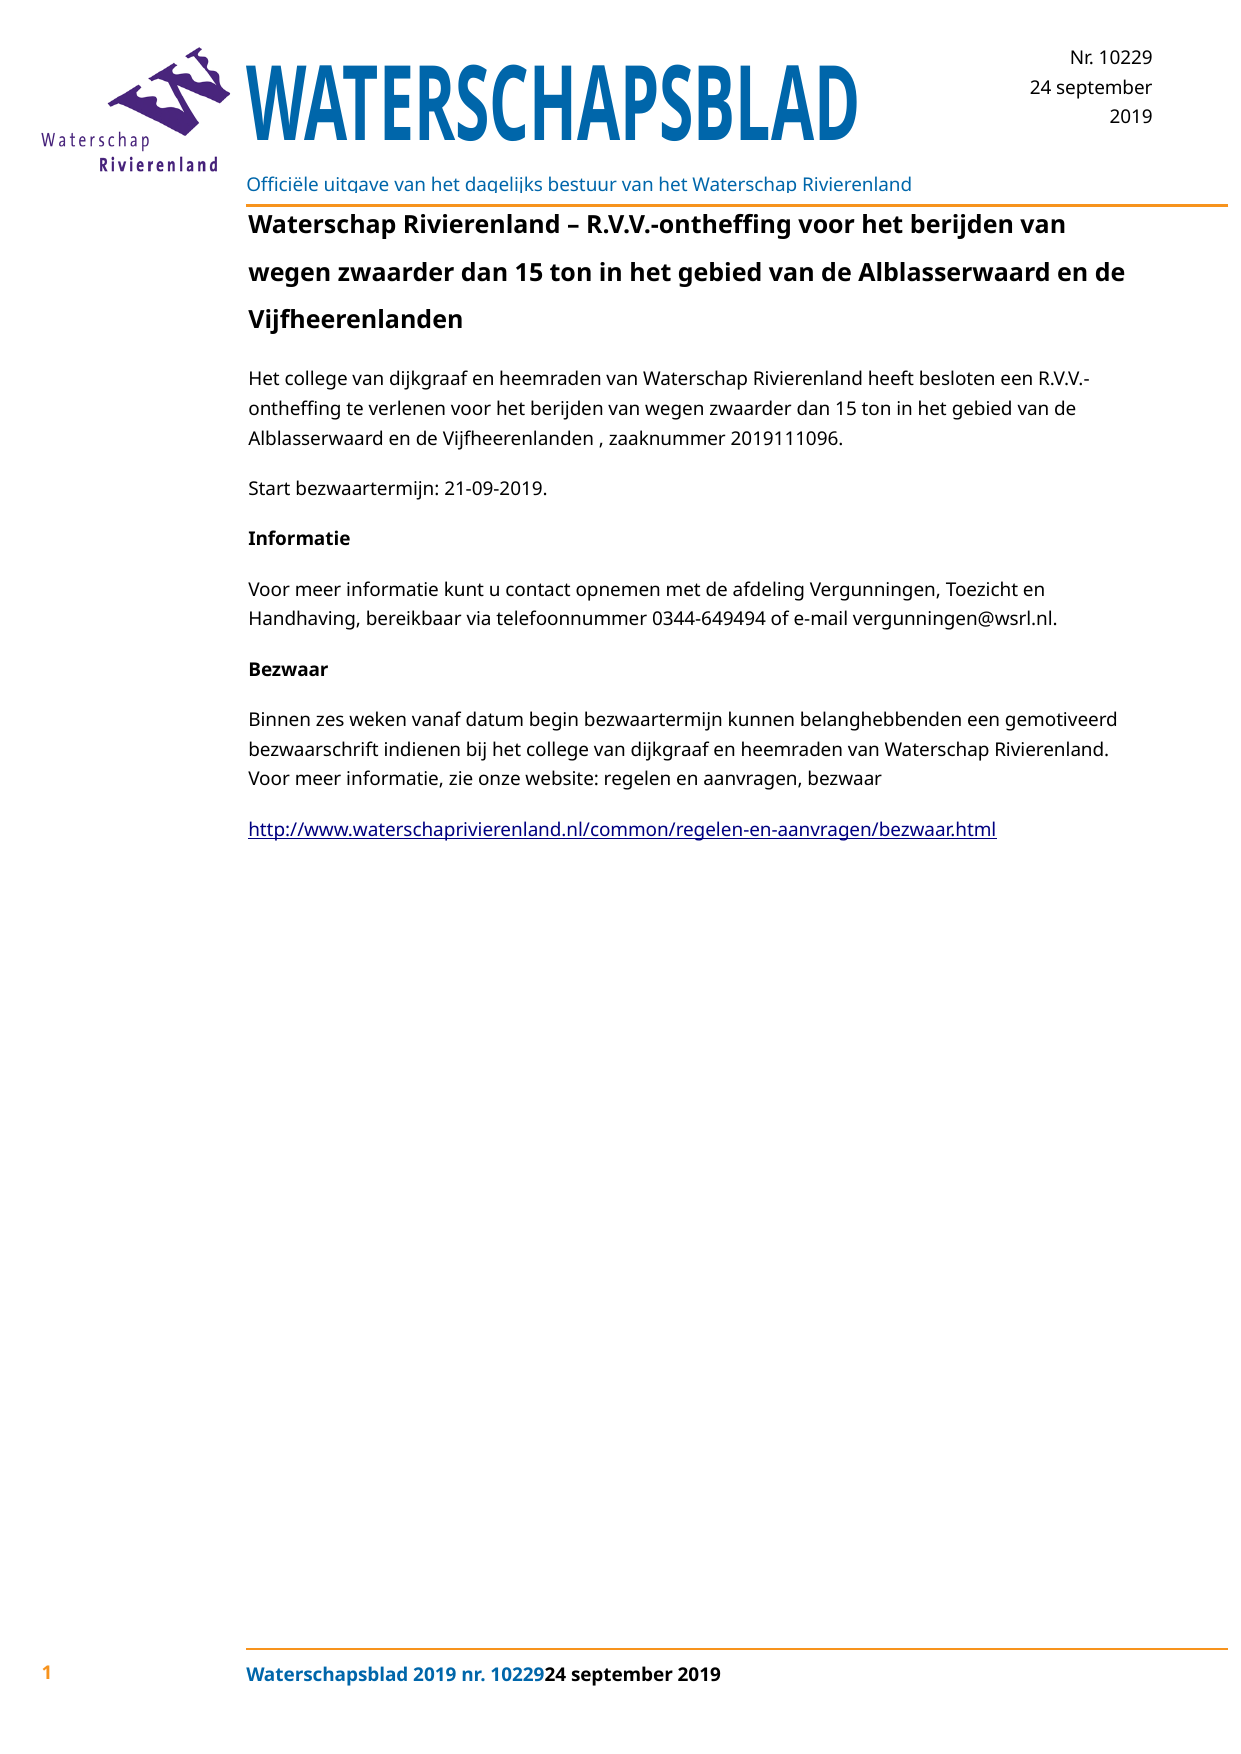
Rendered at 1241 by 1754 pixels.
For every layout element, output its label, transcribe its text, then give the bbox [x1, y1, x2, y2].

text Waterschap Rivierenland – R.V.V.-ontheffing voor het berijden van wegen zwaarder dan 15 ton in het gebied van de Alblasserwaard en de Vijfheerenlanden [248, 207, 1152, 336]
text Het college van dijkgraaf en heemraden van Waterschap Rivierenland heeft besloten een R.V.V.-ontheffing te verlenen voor het berijden van wegen zwaarder dan 15 ton in het gebied van de Alblasserwaard en de Vijfheerenlanden , zaaknummer 2019111096. [248, 366, 1152, 450]
picture [41, 47, 231, 172]
text Informatie [248, 526, 1152, 551]
text http://www.waterschaprivierenland.nl/common/regelen-en-aanvragen/bezwaar.html [248, 816, 1152, 842]
text Start bezwaartermijn: 21-09-2019. [248, 475, 1152, 501]
text Voor meer informatie kunt u contact opnemen met de afdeling Vergunningen, Toezicht en Handhaving, bereikbaar via telefoonnummer 0344-649494 of e-mail vergunningen@wsrl.nl. [248, 576, 1152, 631]
text Binnen zes weken vanaf datum begin bezwaartermijn kunnen belanghebbenden een gemotiveerd bezwaarschrift indienen bij het college van dijkgraaf en heemraden van Waterschap Rivierenland. Voor meer informatie, zie onze website: regelen en aanvragen, bezwaar [248, 706, 1152, 791]
text Bezwaar [248, 656, 1152, 682]
